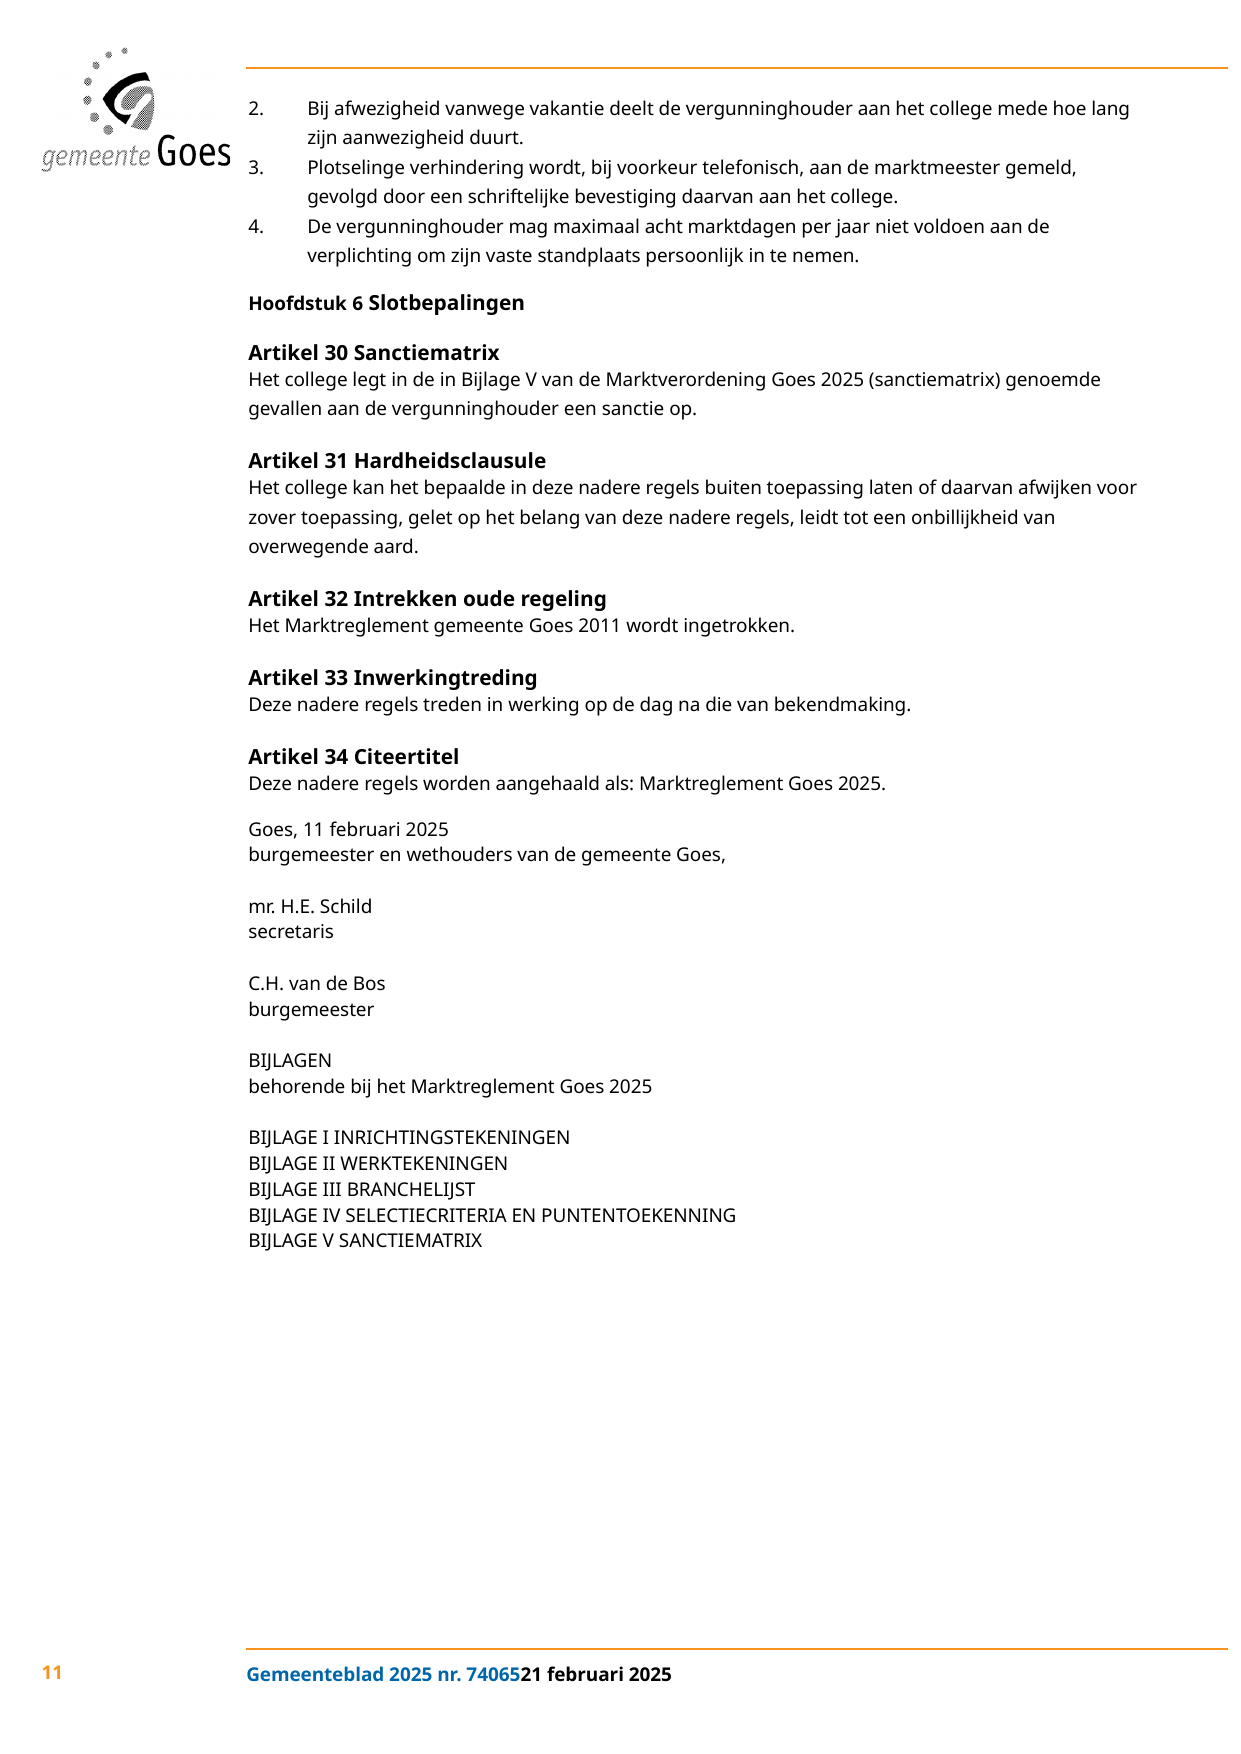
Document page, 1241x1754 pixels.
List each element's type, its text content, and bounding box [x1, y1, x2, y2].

text Artikel 31 Hardheidsclausule [248, 446, 1152, 474]
text BIJLAGE V SANCTIEMATRIX [248, 1227, 1152, 1253]
text Artikel 33 Inwerkingtreding [248, 663, 1152, 691]
list Bij afwezigheid vanwege vakantie deelt de vergunninghouder aan het college mede hoe lang zijn aanwezigheid duurt. [248, 95, 1152, 150]
text mr. H.E. Schild [248, 893, 1152, 919]
text BIJLAGEN [248, 1047, 1152, 1073]
text Het college kan het bepaalde in deze nadere regels buiten toepassing laten of daarvan afwijken voor zover toepassing, gelet op het belang van deze nadere regels, leidt tot een onbillijkheid van overwegende aard. [248, 474, 1152, 559]
text Deze nadere regels treden in werking op de dag na die van bekendmaking. [248, 691, 1152, 717]
text Hoofdstuk 6 Slotbepalingen [248, 288, 1152, 317]
text BIJLAGE III BRANCHELIJST [248, 1176, 1152, 1202]
text BIJLAGE I INRICHTINGSTEKENINGEN [248, 1124, 1152, 1150]
list Plotselinge verhindering wordt, bij voorkeur telefonisch, aan de marktmeester gemeld, gevolgd door een schriftelijke bevestiging daarvan aan het college. [248, 154, 1152, 209]
text secretaris [248, 919, 1152, 944]
text Artikel 32 Intrekken oude regeling [248, 584, 1152, 612]
text Deze nadere regels worden aangehaald als: Marktreglement Goes 2025. [248, 770, 1152, 796]
text Het Marktreglement gemeente Goes 2011 wordt ingetrokken. [248, 612, 1152, 638]
text Artikel 34 Citeertitel [248, 742, 1152, 770]
text burgemeester [248, 996, 1152, 1022]
text C.H. van de Bos [248, 970, 1152, 996]
picture [41, 47, 231, 172]
text behorende bij het Marktreglement Goes 2025 [248, 1073, 1152, 1099]
text burgemeester en wethouders van de gemeente Goes, [248, 842, 1152, 867]
text BIJLAGE IV SELECTIECRITERIA EN PUNTENTOEKENNING [248, 1202, 1152, 1227]
list De vergunninghouder mag maximaal acht marktdagen per jaar niet voldoen aan de verplichting om zijn vaste standplaats persoonlijk in te nemen. [248, 213, 1152, 268]
text Artikel 30 Sanctiematrix [248, 338, 1152, 366]
text Het college legt in de in Bijlage V van de Marktverordening Goes 2025 (sanctiematrix) genoemde gevallen aan de vergunninghouder een sanctie op. [248, 366, 1152, 421]
text Goes, 11 februari 2025 [248, 816, 1152, 842]
text BIJLAGE II WERKTEKENINGEN [248, 1150, 1152, 1176]
